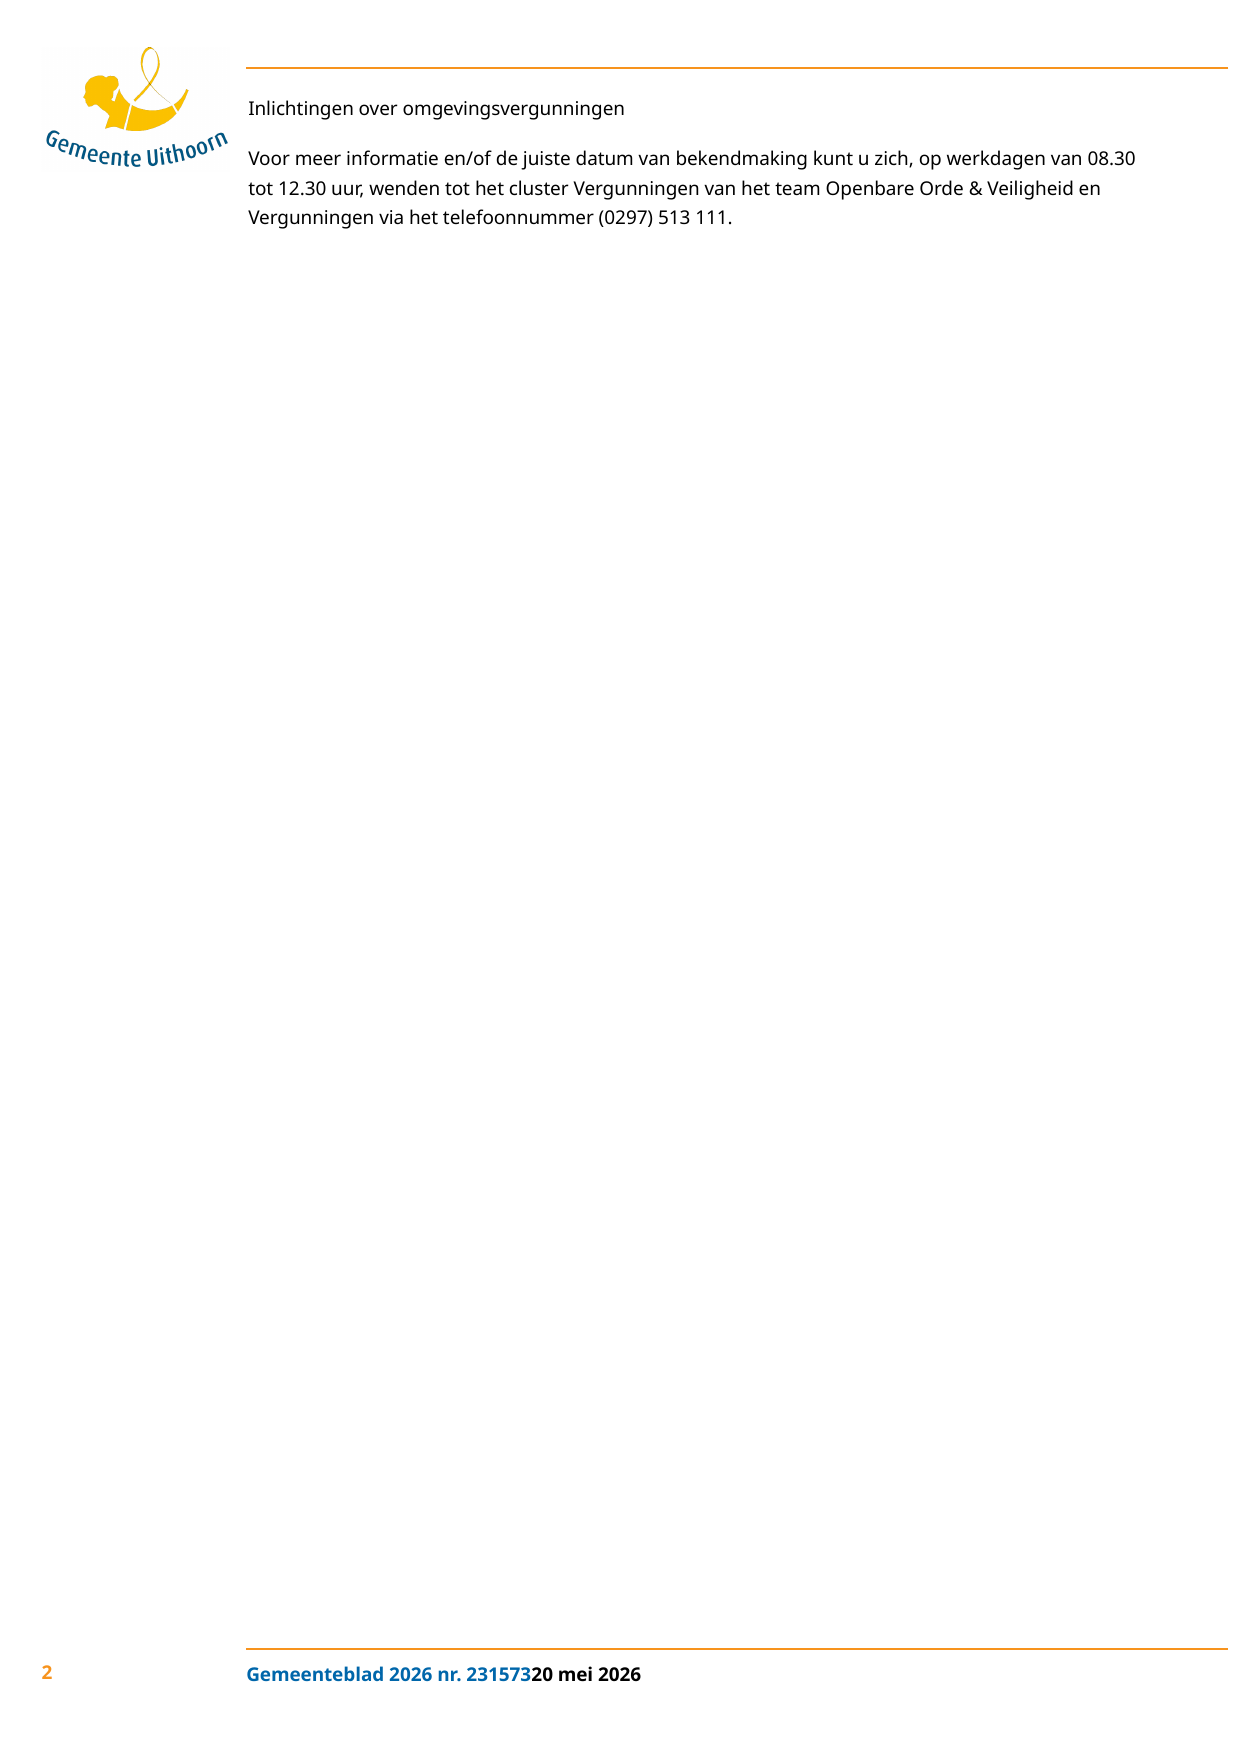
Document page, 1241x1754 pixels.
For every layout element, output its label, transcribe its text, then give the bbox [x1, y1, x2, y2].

text Voor meer informatie en/of de juiste datum van bekendmaking kunt u zich, op werkdagen van 08.30 tot 12.30 uur, wenden tot het cluster Vergunningen van het team Openbare Orde & Veiligheid en Vergunningen via het telefoonnummer (0297) 513 111. [248, 145, 1152, 230]
picture [41, 47, 231, 172]
text Inlichtingen over omgevingsvergunningen [248, 95, 1152, 121]
